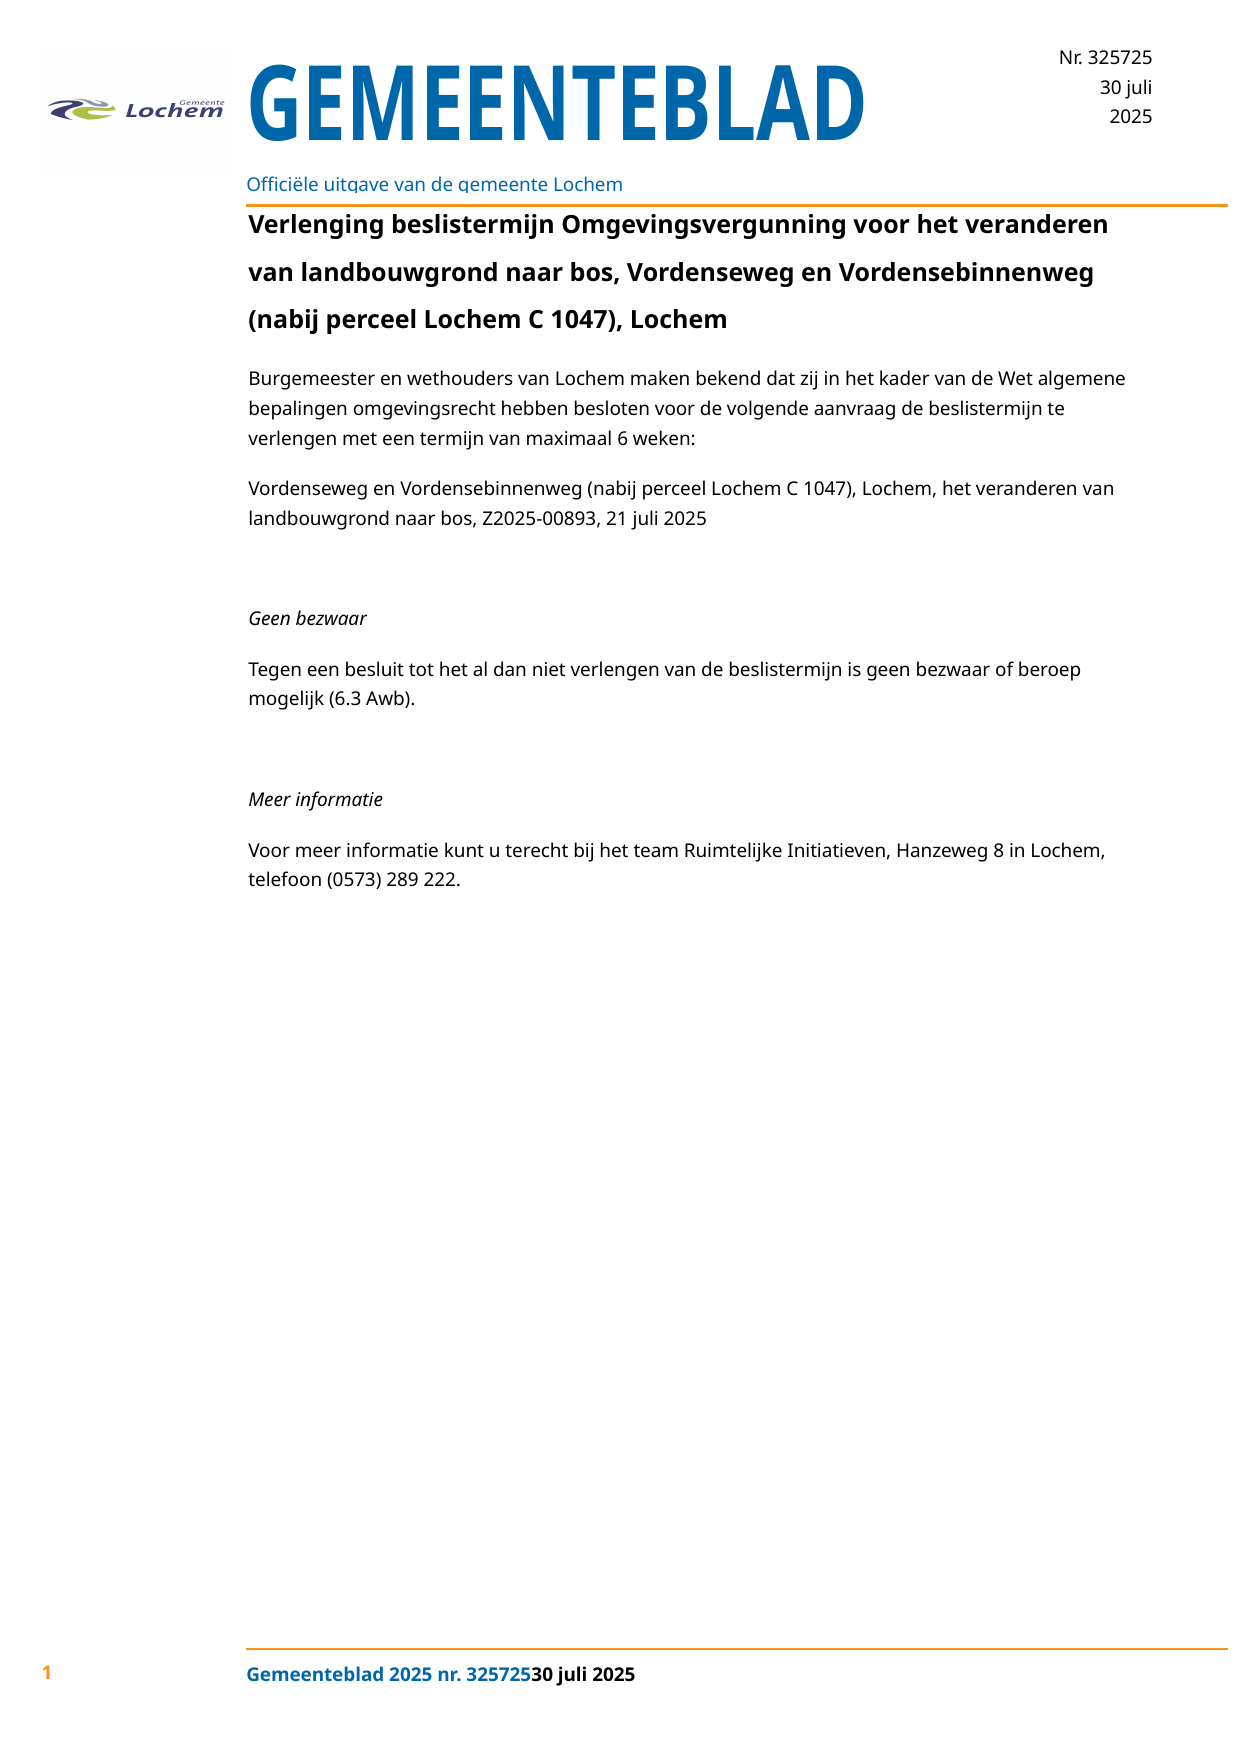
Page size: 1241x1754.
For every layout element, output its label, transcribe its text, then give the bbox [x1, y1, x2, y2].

text Burgemeester en wethouders van Lochem maken bekend dat zij in het kader van de Wet algemene bepalingen omgevingsrecht hebben besloten voor de volgende aanvraag de beslistermijn te verlengen met een termijn van maximaal 6 weken: [248, 366, 1152, 450]
text Vordenseweg en Vordensebinnenweg (nabij perceel Lochem C 1047), Lochem, het veranderen van landbouwgrond naar bos, Z2025-00893, 21 juli 2025 [248, 475, 1152, 530]
text Tegen een besluit tot het al dan niet verlengen van de beslistermijn is geen bezwaar of beroep mogelijk (6.3 Awb). [248, 656, 1152, 711]
text Meer informatie [248, 786, 1152, 812]
text Verlenging beslistermijn Omgevingsvergunning voor het veranderen van landbouwgrond naar bos, Vordenseweg en Vordensebinnenweg (nabij perceel Lochem C 1047), Lochem [248, 207, 1152, 336]
text Geen bezwaar [248, 606, 1152, 631]
text Voor meer informatie kunt u terecht bij het team Ruimtelijke Initiatieven, Hanzeweg 8 in Lochem, telefoon (0573) 289 222. [248, 837, 1152, 892]
picture [41, 47, 231, 172]
